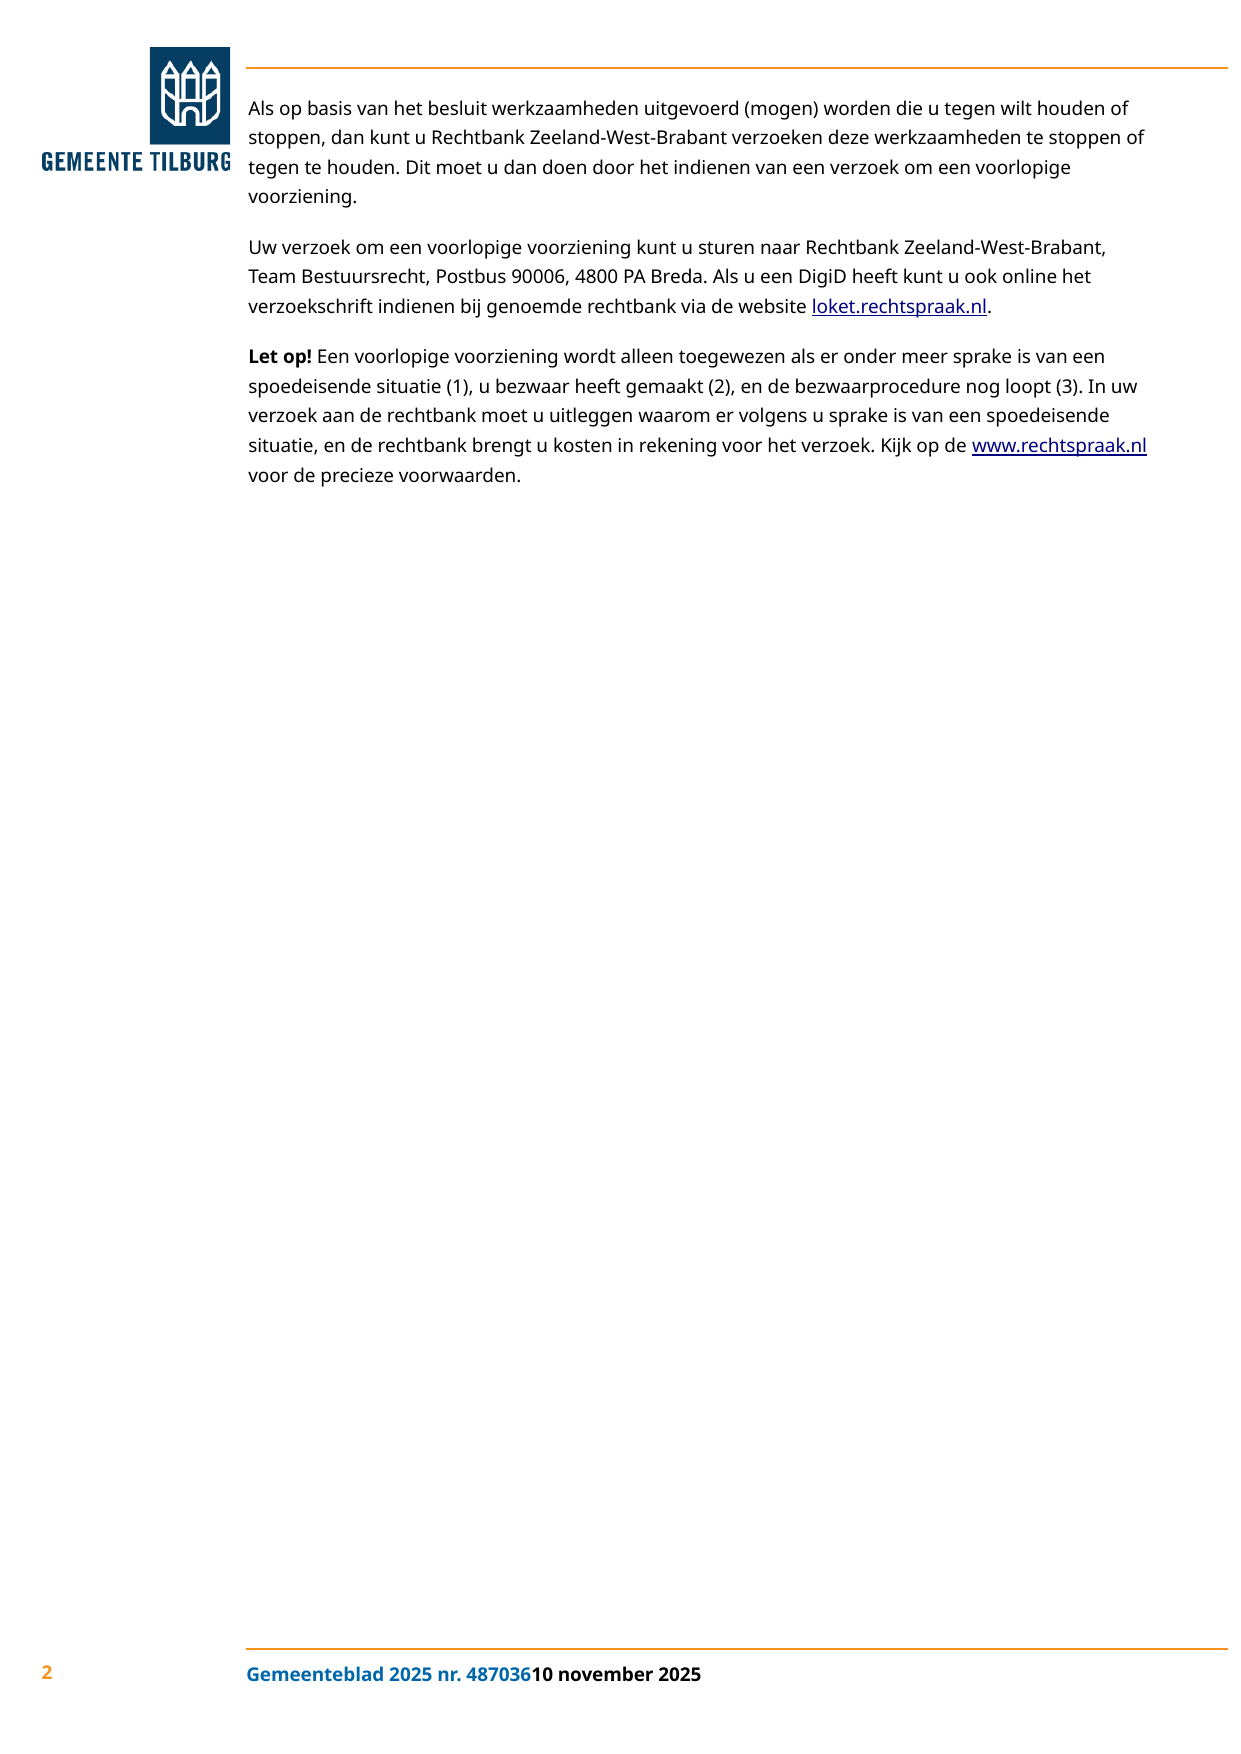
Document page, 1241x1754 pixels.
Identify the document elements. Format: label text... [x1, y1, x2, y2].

text Als op basis van het besluit werkzaamheden uitgevoerd (mogen) worden die u tegen wilt houden of stoppen, dan kunt u Rechtbank Zeeland-West-Brabant verzoeken deze werkzaamheden te stoppen of tegen te houden. Dit moet u dan doen door het indienen van een verzoek om een voorlopige voorziening. [248, 95, 1152, 209]
picture [41, 47, 231, 172]
text Uw verzoek om een voorlopige voorziening kunt u sturen naar Rechtbank Zeeland-West-Brabant, Team Bestuursrecht, Postbus 90006, 4800 PA Breda. Als u een DigiD heeft kunt u ook online het verzoekschrift indienen bij genoemde rechtbank via de website loket.rechtspraak.nl. [248, 234, 1152, 319]
text Let op! Een voorlopige voorziening wordt alleen toegewezen als er onder meer sprake is van een spoedeisende situatie (1), u bezwaar heeft gemaakt (2), en de bezwaarprocedure nog loopt (3). In uw verzoek aan de rechtbank moet u uitleggen waarom er volgens u sprake is van een spoedeisende situatie, en de rechtbank brengt u kosten in rekening voor het verzoek. Kijk op de www.rechtspraak.nl voor de precieze voorwaarden. [248, 343, 1152, 488]
